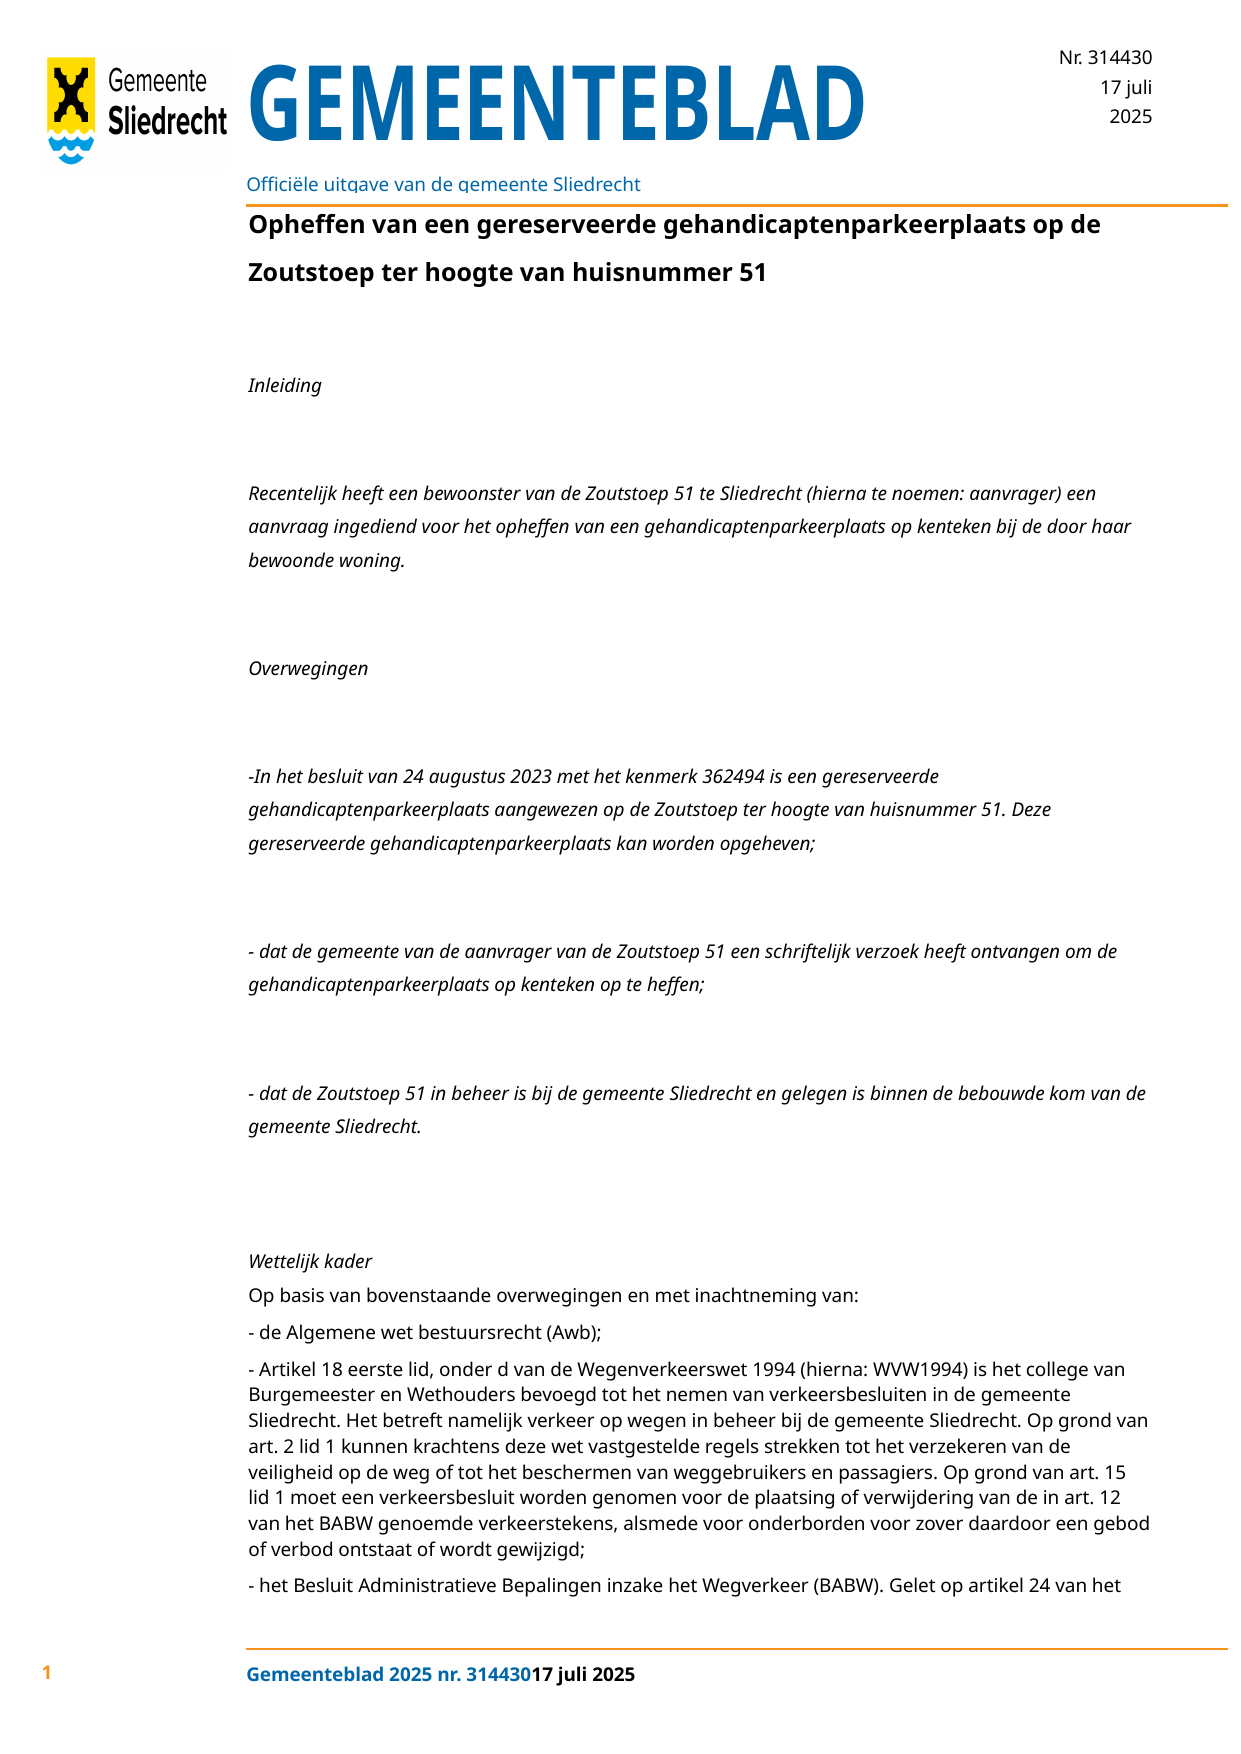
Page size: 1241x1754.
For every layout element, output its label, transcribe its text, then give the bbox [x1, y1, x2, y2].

text Opheffen van een gereserveerde gehandicaptenparkeerplaats op de Zoutstoep ter hoogte van huisnummer 51 [248, 207, 1152, 288]
text Overwegingen [248, 655, 1152, 681]
text Recentelijk heeft een bewoonster van de Zoutstoep 51 te Sliedrecht (hierna te noemen: aanvrager) een aanvraag ingediend voor het opheffen van een gehandicaptenparkeerplaats op kenteken bij de door haar bewoonde woning. [248, 480, 1152, 573]
text - Artikel 18 eerste lid, onder d van de Wegenverkeerswet 1994 (hierna: WVW1994) is het college van Burgemeester en Wethouders bevoegd tot het nemen van verkeersbesluiten in de gemeente Sliedrecht. Het betreft namelijk verkeer op wegen in beheer bij de gemeente Sliedrecht. Op grond van art. 2 lid 1 kunnen krachtens deze wet vastgestelde regels strekken tot het verzekeren van de veiligheid op de weg of tot het beschermen van weggebruikers en passagiers. Op grond van art. 15 lid 1 moet een verkeersbesluit worden genomen voor de plaatsing of verwijdering van de in art. 12 van het BABW genoemde verkeerstekens, alsmede voor onderborden voor zover daardoor een gebod of verbod ontstaat of wordt gewijzigd; [248, 1356, 1152, 1562]
text - de Algemene wet bestuursrecht (Awb); [248, 1319, 1152, 1345]
text Op basis van bovenstaande overwegingen en met inachtneming van: [248, 1283, 1152, 1308]
text -In het besluit van 24 augustus 2023 met het kenmerk 362494 is een gereserveerde gehandicaptenparkeerplaats aangewezen op de Zoutstoep ter hoogte van huisnummer 51. Deze gereserveerde gehandicaptenparkeerplaats kan worden opgeheven; [248, 763, 1152, 856]
text - dat de Zoutstoep 51 in beheer is bij de gemeente Sliedrecht en gelegen is binnen de bebouwde kom van de gemeente Sliedrecht. [248, 1080, 1152, 1139]
text - het Besluit Administratieve Bepalingen inzake het Wegverkeer (BABW). Gelet op artikel 24 van het [248, 1573, 1152, 1598]
text - dat de gemeente van de aanvrager van de Zoutstoep 51 een schriftelijk verzoek heeft ontvangen om de gehandicaptenparkeerplaats op kenteken op te heffen; [248, 938, 1152, 997]
text Inleiding [248, 372, 1152, 398]
text Wettelijk kader [248, 1248, 1152, 1274]
picture [41, 47, 231, 172]
